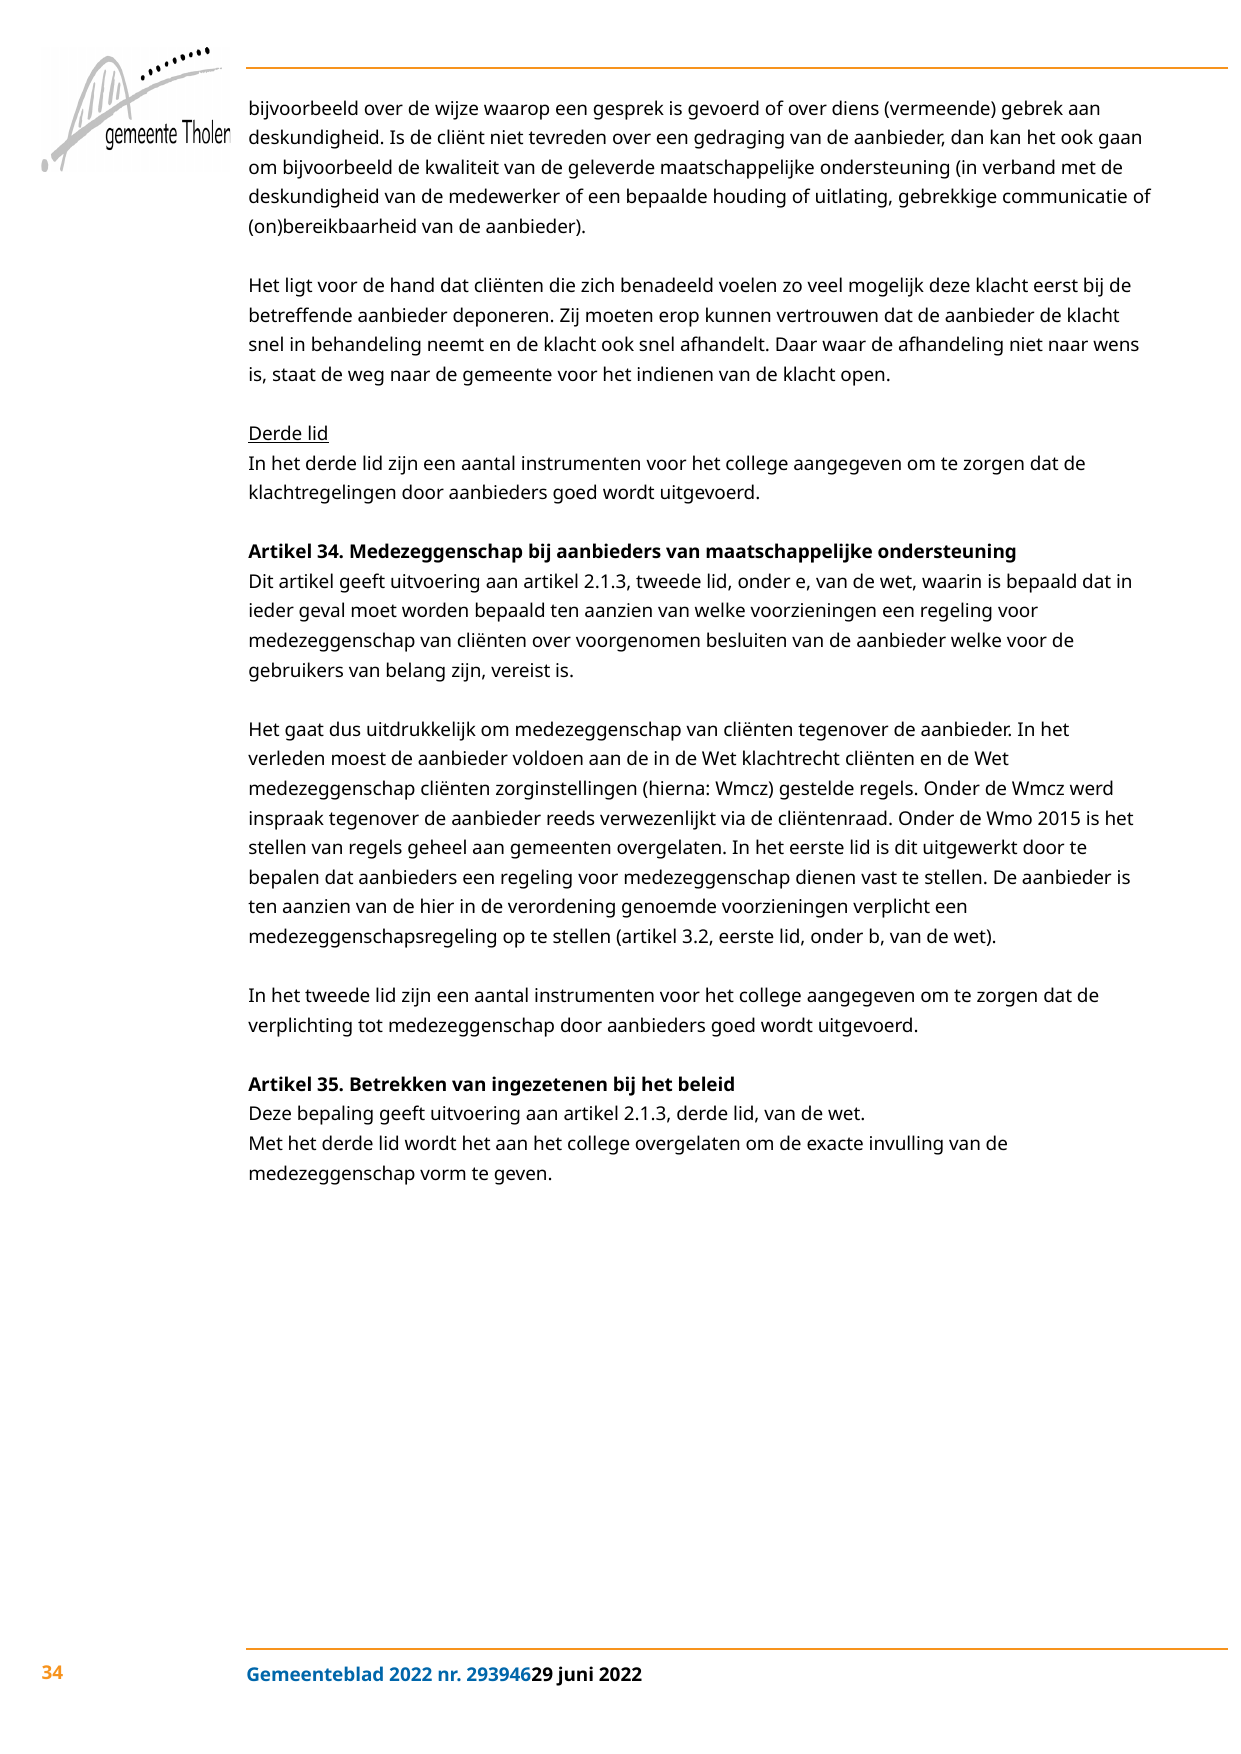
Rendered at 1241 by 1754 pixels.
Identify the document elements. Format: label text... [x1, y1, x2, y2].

text In het tweede lid zijn een aantal instrumenten voor het college aangegeven om te zorgen dat de verplichting tot medezeggenschap door aanbieders goed wordt uitgevoerd. [248, 982, 1152, 1038]
text Deze bepaling geeft uitvoering aan artikel 2.1.3, derde lid, van de wet. [248, 1101, 1152, 1126]
text In het derde lid zijn een aantal instrumenten voor het college aangegeven om te zorgen dat de klachtregelingen door aanbieders goed wordt uitgevoerd. [248, 450, 1152, 505]
text Artikel 34. Medezeggenschap bij aanbieders van maatschappelijke ondersteuning [248, 538, 1152, 564]
text Artikel 35. Betrekken van ingezetenen bij het beleid [248, 1071, 1152, 1097]
picture [41, 47, 231, 172]
text Het gaat dus uitdrukkelijk om medezeggenschap van cliënten tegenover de aanbieder. In het verleden moest de aanbieder voldoen aan de in de Wet klachtrecht cliënten en de Wet medezeggenschap cliënten zorginstellingen (hierna: Wmcz) gestelde regels. Onder de Wmcz werd inspraak tegenover de aanbieder reeds verwezenlijkt via de cliëntenraad. Onder de Wmo 2015 is het stellen van regels geheel aan gemeenten overgelaten. In het eerste lid is dit uitgewerkt door te bepalen dat aanbieders een regeling voor medezeggenschap dienen vast te stellen. De aanbieder is ten aanzien van de hier in de verordening genoemde voorzieningen verplicht een medezeggenschapsregeling op te stellen (artikel 3.2, eerste lid, onder b, van de wet). [248, 716, 1152, 949]
text Derde lid [248, 420, 1152, 446]
text Het ligt voor de hand dat cliënten die zich benadeeld voelen zo veel mogelijk deze klacht eerst bij de betreffende aanbieder deponeren. Zij moeten erop kunnen vertrouwen dat de aanbieder de klacht snel in behandeling neemt en de klacht ook snel afhandelt. Daar waar de afhandeling niet naar wens is, staat de weg naar de gemeente voor het indienen van de klacht open. [248, 272, 1152, 387]
text Met het derde lid wordt het aan het college overgelaten om de exacte invulling van de medezeggenschap vorm te geven. [248, 1130, 1152, 1186]
text Dit artikel geeft uitvoering aan artikel 2.1.3, tweede lid, onder e, van de wet, waarin is bepaald dat in ieder geval moet worden bepaald ten aanzien van welke voorzieningen een regeling voor medezeggenschap van cliënten over voorgenomen besluiten van de aanbieder welke voor de gebruikers van belang zijn, vereist is. [248, 568, 1152, 683]
text bijvoorbeeld over de wijze waarop een gesprek is gevoerd of over diens (vermeende) gebrek aan deskundigheid. Is de cliënt niet tevreden over een gedraging van de aanbieder, dan kan het ook gaan om bijvoorbeeld de kwaliteit van de geleverde maatschappelijke ondersteuning (in verband met de deskundigheid van de medewerker of een bepaalde houding of uitlating, gebrekkige communicatie of (on)bereikbaarheid van de aanbieder). [248, 95, 1152, 239]
